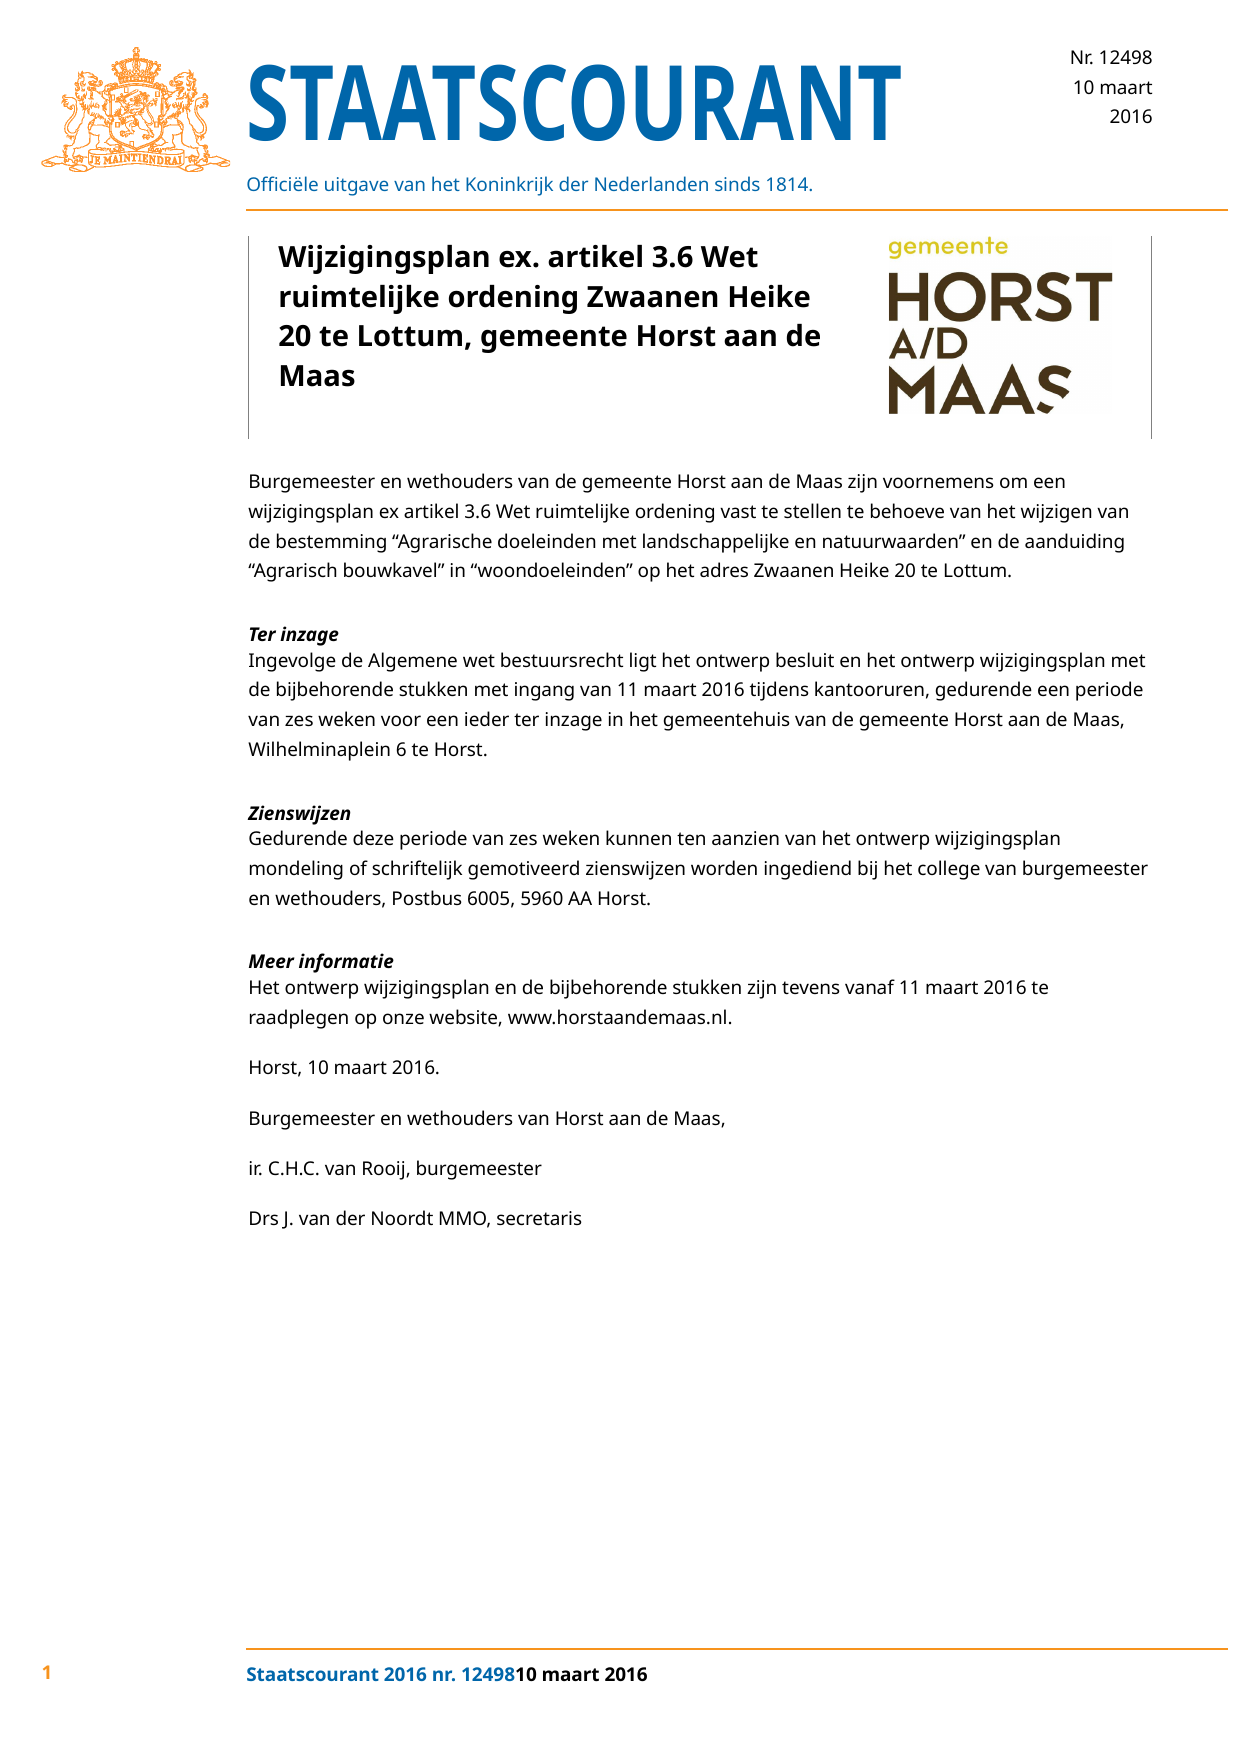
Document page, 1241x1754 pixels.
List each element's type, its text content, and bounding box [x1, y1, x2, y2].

text Ingevolge de Algemene wet bestuursrecht ligt het ontwerp besluit en het ontwerp wijzigingsplan met de bijbehorende stukken met ingang van 11 maart 2016 tijdens kantooruren, gedurende een periode van zes weken voor een ieder ter inzage in het gemeentehuis van de gemeente Horst aan de Maas, Wilhelminaplein 6 te Horst. [248, 647, 1152, 762]
table_header [1113, 236, 1151, 413]
text Burgemeester en wethouders van de gemeente Horst aan de Maas zijn voornemens om een wijzigingsplan ex artikel 3.6 Wet ruimtelijke ordening vast te stellen te behoeve van het wijzigen van de bestemming “Agrarische doeleinden met landschappelijke en natuurwaarden” en de aanduiding “Agrarisch bouwkavel” in “woondoeleinden” op het adres Zwaanen Heike 20 te Lottum. [248, 469, 1152, 583]
table_header Wijzigingsplan ex. artikel 3.6 Wet ruimtelijke ordening Zwaanen Heike 20 te Lottum, gemeente Horst aan de Maas [249, 236, 850, 439]
text Het ontwerp wijzigingsplan en de bijbehorende stukken zijn tevens vanaf 11 maart 2016 te raadplegen op onze website, www.horstaandemaas.nl. [248, 974, 1152, 1030]
text Meer informatie [248, 949, 1152, 974]
picture [888, 236, 1113, 414]
text Zienswijzen [248, 800, 1152, 826]
text Ter inzage [248, 621, 1152, 647]
text ir. C.H.C. van Rooij, burgemeester [248, 1155, 1152, 1181]
text Burgemeester en wethouders van Horst aan de Maas, [248, 1105, 1152, 1131]
text Drs J. van der Noordt MMO, secretaris [248, 1206, 1152, 1231]
text Gedurende deze periode van zes weken kunnen ten aanzien van het ontwerp wijzigingsplan mondeling of schriftelijk gemotiveerd zienswijzen worden ingediend bij het college van burgemeester en wethouders, Postbus 6005, 5960 AA Horst. [248, 826, 1152, 910]
picture [41, 47, 231, 172]
text Horst, 10 maart 2016. [248, 1054, 1152, 1080]
table_header [850, 414, 1151, 439]
table_header [850, 236, 888, 413]
